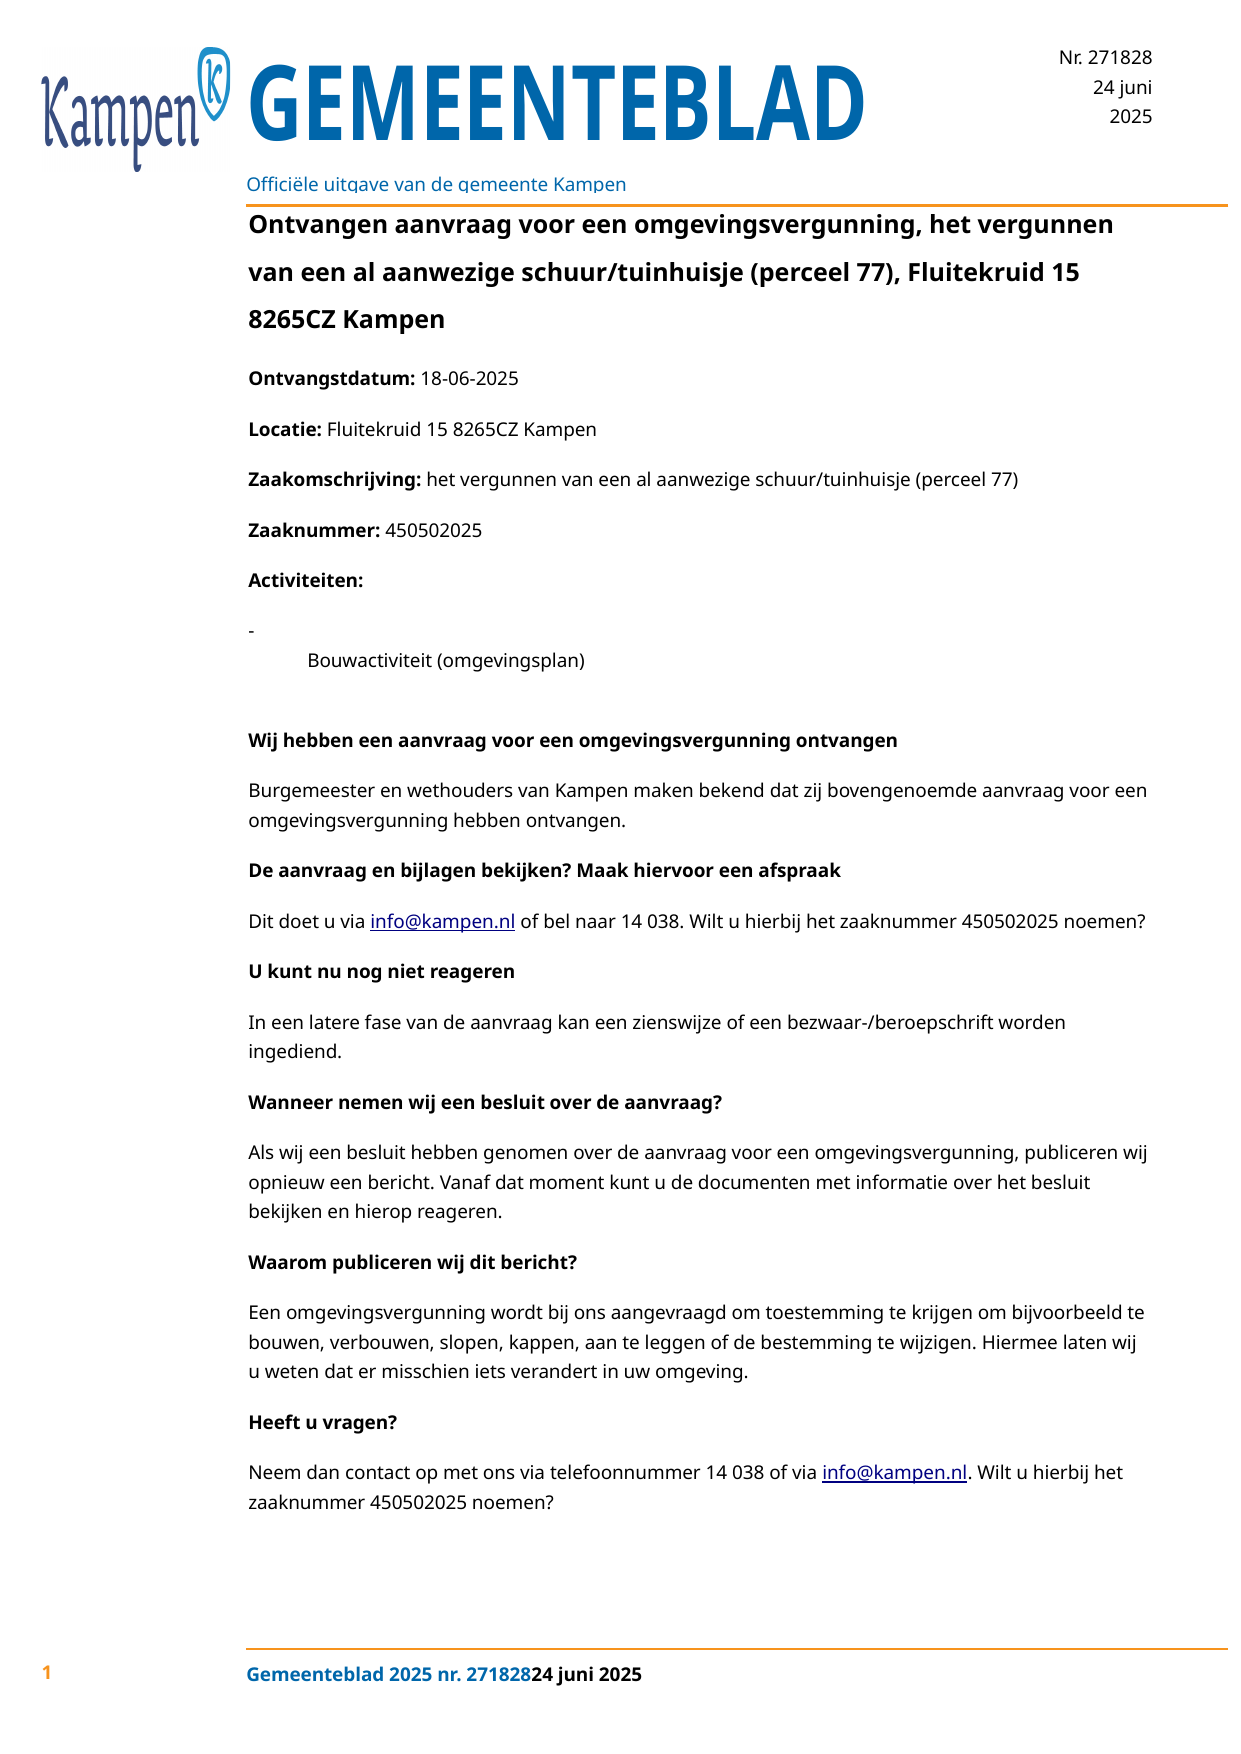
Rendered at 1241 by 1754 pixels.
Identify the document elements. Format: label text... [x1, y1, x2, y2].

text Als wij een besluit hebben genomen over de aanvraag voor een omgevingsvergunning, publiceren wij opnieuw een bericht. Vanaf dat moment kunt u de documenten met informatie over het besluit bekijken en hierop reageren. [248, 1139, 1152, 1224]
text Ontvangen aanvraag voor een omgevingsvergunning, het vergunnen van een al aanwezige schuur/tuinhuisje (perceel 77), Fluitekruid 15 8265CZ Kampen [248, 207, 1152, 336]
list Bouwactiviteit (omgevingsplan) [248, 647, 1152, 673]
text Zaaknummer: 450502025 [248, 517, 1152, 542]
text Ontvangstdatum: 18-06-2025 [248, 366, 1152, 391]
text U kunt nu nog niet reageren [248, 958, 1152, 984]
text Een omgevingsvergunning wordt bij ons aangevraagd om toestemming te krijgen om bijvoorbeeld te bouwen, verbouwen, slopen, kappen, aan te leggen of de bestemming te wijzigen. Hiermee laten wij u weten dat er misschien iets verandert in uw omgeving. [248, 1299, 1152, 1384]
text Locatie: Fluitekruid 15 8265CZ Kampen [248, 416, 1152, 442]
text Burgemeester en wethouders van Kampen maken bekend dat zij bovengenoemde aanvraag voor een omgevingsvergunning hebben ontvangen. [248, 778, 1152, 833]
picture [41, 47, 231, 172]
text Zaakomschrijving: het vergunnen van een al aanwezige schuur/tuinhuisje (perceel 77) [248, 466, 1152, 492]
text Dit doet u via info@kampen.nl of bel naar 14 038. Wilt u hierbij het zaaknummer 450502025 noemen? [248, 908, 1152, 934]
text Wij hebben een aanvraag voor een omgevingsvergunning ontvangen [248, 727, 1152, 753]
text Heeft u vragen? [248, 1409, 1152, 1434]
text Wanneer nemen wij een besluit over de aanvraag? [248, 1089, 1152, 1114]
text In een latere fase van de aanvraag kan een zienswijze of een bezwaar-/beroepschrift worden ingediend. [248, 1009, 1152, 1064]
text Activiteiten: [248, 567, 1152, 593]
text Neem dan contact op met ons via telefoonnummer 14 038 of via info@kampen.nl. Wilt u hierbij het zaaknummer 450502025 noemen? [248, 1459, 1152, 1514]
text De aanvraag en bijlagen bekijken? Maak hiervoor een afspraak [248, 858, 1152, 883]
text Waarom publiceren wij dit bericht? [248, 1249, 1152, 1274]
